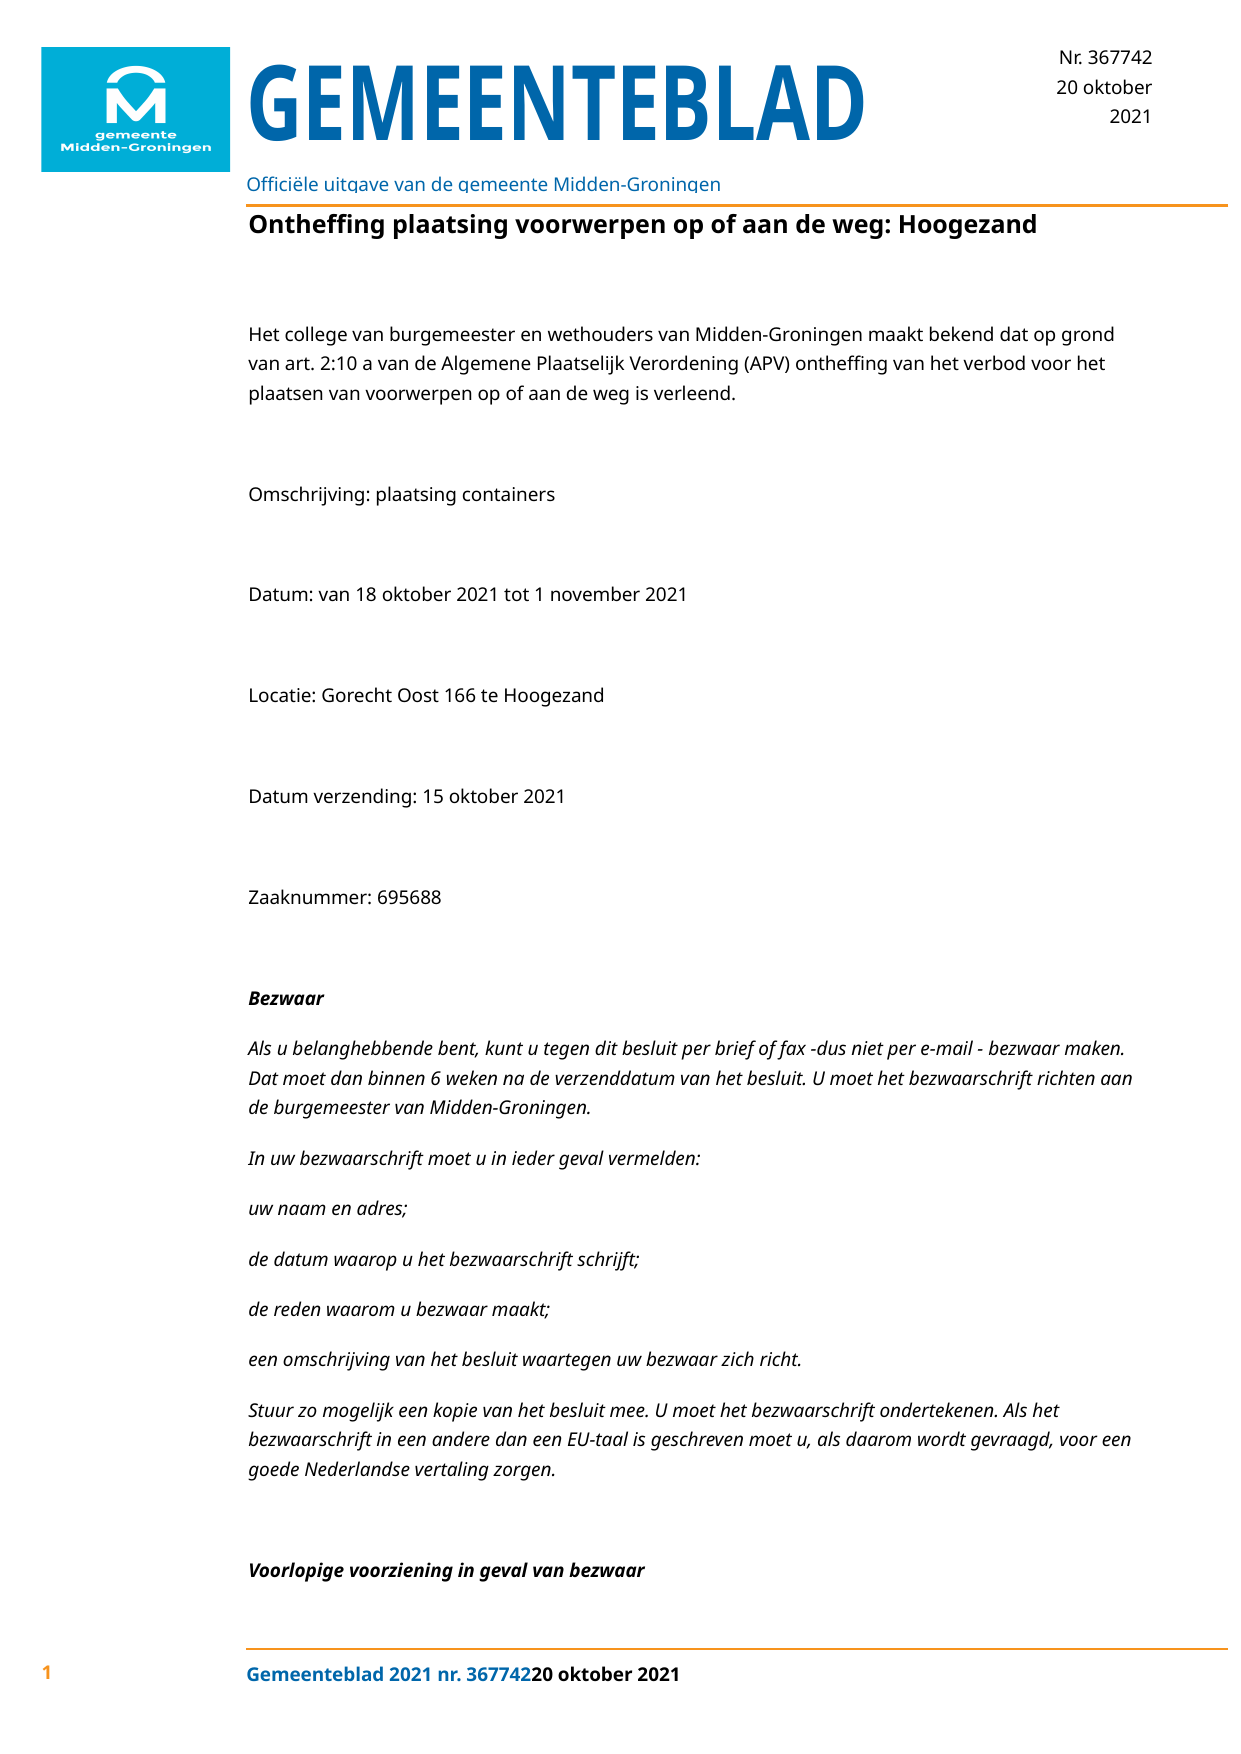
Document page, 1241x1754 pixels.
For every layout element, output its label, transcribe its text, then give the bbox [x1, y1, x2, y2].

text Ontheffing plaatsing voorwerpen op of aan de weg: Hoogezand [248, 207, 1152, 241]
text een omschrijving van het besluit waartegen uw bezwaar zich richt. [248, 1347, 1152, 1372]
text Voorlopige voorziening in geval van bezwaar [248, 1557, 1152, 1583]
text Bezwaar [248, 985, 1152, 1011]
text Datum verzending: 15 oktober 2021 [248, 783, 1152, 809]
text Omschrijving: plaatsing containers [248, 481, 1152, 506]
text Stuur zo mogelijk een kopie van het besluit mee. U moet het bezwaarschrift ondertekenen. Als het bezwaarschrift in een andere dan een EU-taal is geschreven moet u, als daarom wordt gevraagd, voor een goede Nederlandse vertaling zorgen. [248, 1397, 1152, 1482]
text Het college van burgemeester en wethouders van Midden-Groningen maakt bekend dat op grond van art. 2:10 a van de Algemene Plaatselijk Verordening (APV) ontheffing van het verbod voor het plaatsen van voorwerpen op of aan de weg is verleend. [248, 321, 1152, 406]
text Locatie: Gorecht Oost 166 te Hoogezand [248, 682, 1152, 708]
text de datum waarop u het bezwaarschrift schrijft; [248, 1246, 1152, 1271]
picture [107, 89, 165, 122]
text uw naam en adres; [248, 1195, 1152, 1221]
picture [108, 66, 164, 82]
picture [184, 146, 190, 153]
text Zaaknummer: 695688 [248, 884, 1152, 910]
text de reden waarom u bezwaar maakt; [248, 1296, 1152, 1322]
text In uw bezwaarschrift moet u in ieder geval vermelden: [248, 1145, 1152, 1171]
text Datum: van 18 oktober 2021 tot 1 november 2021 [248, 582, 1152, 607]
text Als u belanghebbende bent, kunt u tegen dit besluit per brief of fax -dus niet per e-mail - bezwaar maken. Dat moet dan binnen 6 weken na de verzenddatum van het besluit. U moet het bezwaarschrift richten aan de burgemeester van Midden-Groningen. [248, 1035, 1152, 1120]
